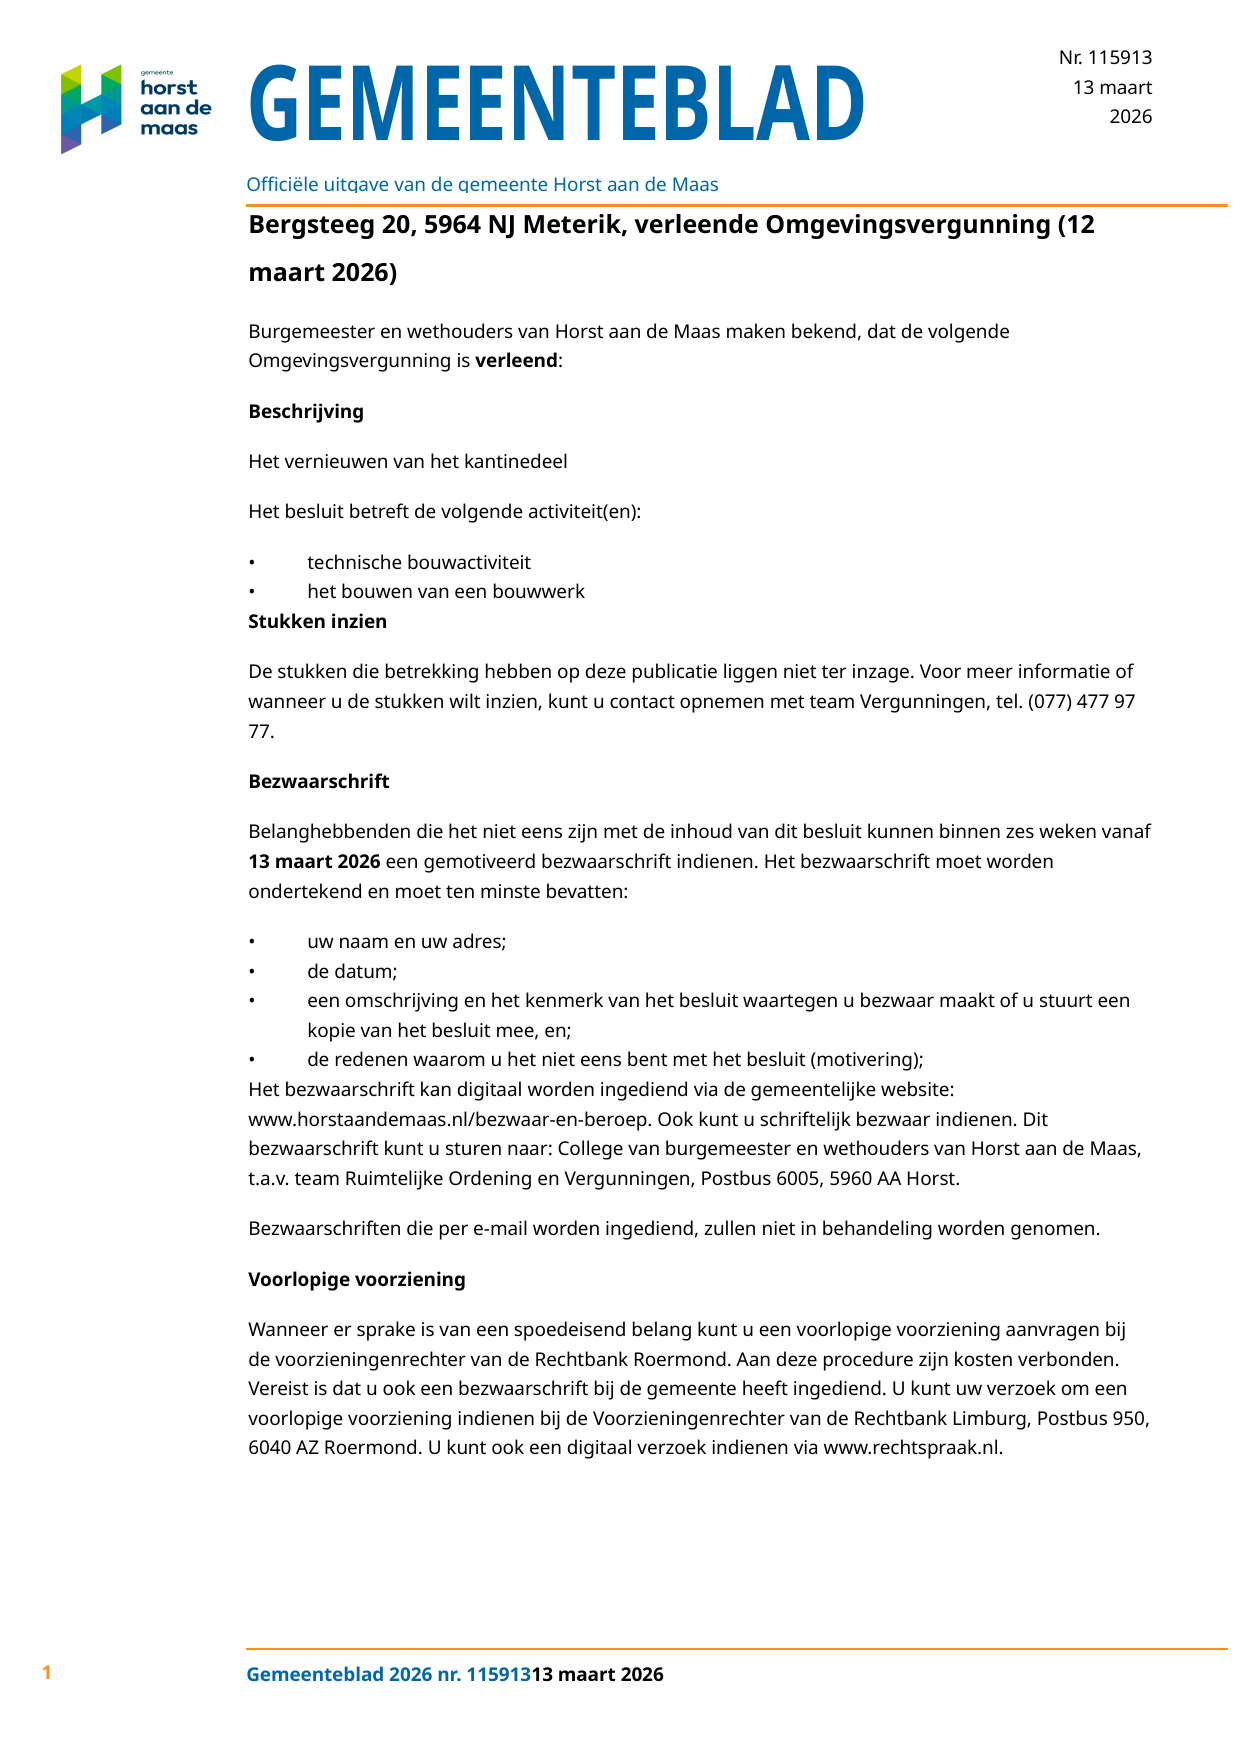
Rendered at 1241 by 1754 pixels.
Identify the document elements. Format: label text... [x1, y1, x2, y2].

text Wanneer er sprake is van een spoedeisend belang kunt u een voorlopige voorziening aanvragen bij de voorzieningenrechter van de Rechtbank Roermond. Aan deze procedure zijn kosten verbonden. Vereist is dat u ook een bezwaarschrift bij de gemeente heeft ingediend. U kunt uw verzoek om een voorlopige voorziening indienen bij de Voorzieningenrechter van de Rechtbank Limburg, Postbus 950, 6040 AZ Roermond. U kunt ook een digitaal verzoek indienen via www.rechtspraak.nl. [248, 1316, 1152, 1460]
text Burgemeester en wethouders van Horst aan de Maas maken bekend, dat de volgende Omgevingsvergunning is verleend: [248, 318, 1152, 373]
list een omschrijving en het kenmerk van het besluit waartegen u bezwaar maakt of u stuurt een kopie van het besluit mee, en; [248, 987, 1152, 1043]
list technische bouwactiviteit [248, 549, 1152, 575]
text Het vernieuwen van het kantinedeel [248, 448, 1152, 474]
text Het besluit betreft de volgende activiteit(en): [248, 499, 1152, 524]
text Bezwaarschriften die per e-mail worden ingediend, zullen niet in behandeling worden genomen. [248, 1215, 1152, 1241]
text Bergsteeg 20, 5964 NJ Meterik, verleende Omgevingsvergunning (12 maart 2026) [248, 207, 1152, 288]
text Bezwaarschrift [248, 768, 1152, 794]
text De stukken die betrekking hebben op deze publicatie liggen niet ter inzage. Voor meer informatie of wanneer u de stukken wilt inzien, kunt u contact opnemen met team Vergunningen, tel. (077) 477 97 77. [248, 659, 1152, 744]
list de redenen waarom u het niet eens bent met het besluit (motivering); [248, 1047, 1152, 1072]
text Belanghebbenden die het niet eens zijn met de inhoud van dit besluit kunnen binnen zes weken vanaf 13 maart 2026 een gemotiveerd bezwaarschrift indienen. Het bezwaarschrift moet worden ondertekend en moet ten minste bevatten: [248, 819, 1152, 904]
text Voorlopige voorziening [248, 1266, 1152, 1292]
text Het bezwaarschrift kan digitaal worden ingediend via de gemeentelijke website: www.horstaandemaas.nl/bezwaar-en-beroep. Ook kunt u schriftelijk bezwaar indienen. Dit bezwaarschrift kunt u sturen naar: College van burgemeester en wethouders van Horst aan de Maas, t.a.v. team Ruimtelijke Ordening en Vergunningen, Postbus 6005, 5960 AA Horst. [248, 1076, 1152, 1191]
picture [41, 47, 231, 172]
list uw naam en uw adres; [248, 928, 1152, 954]
list het bouwen van een bouwwerk [248, 579, 1152, 604]
list de datum; [248, 958, 1152, 984]
text Stukken inzien [248, 608, 1152, 634]
text Beschrijving [248, 398, 1152, 424]
